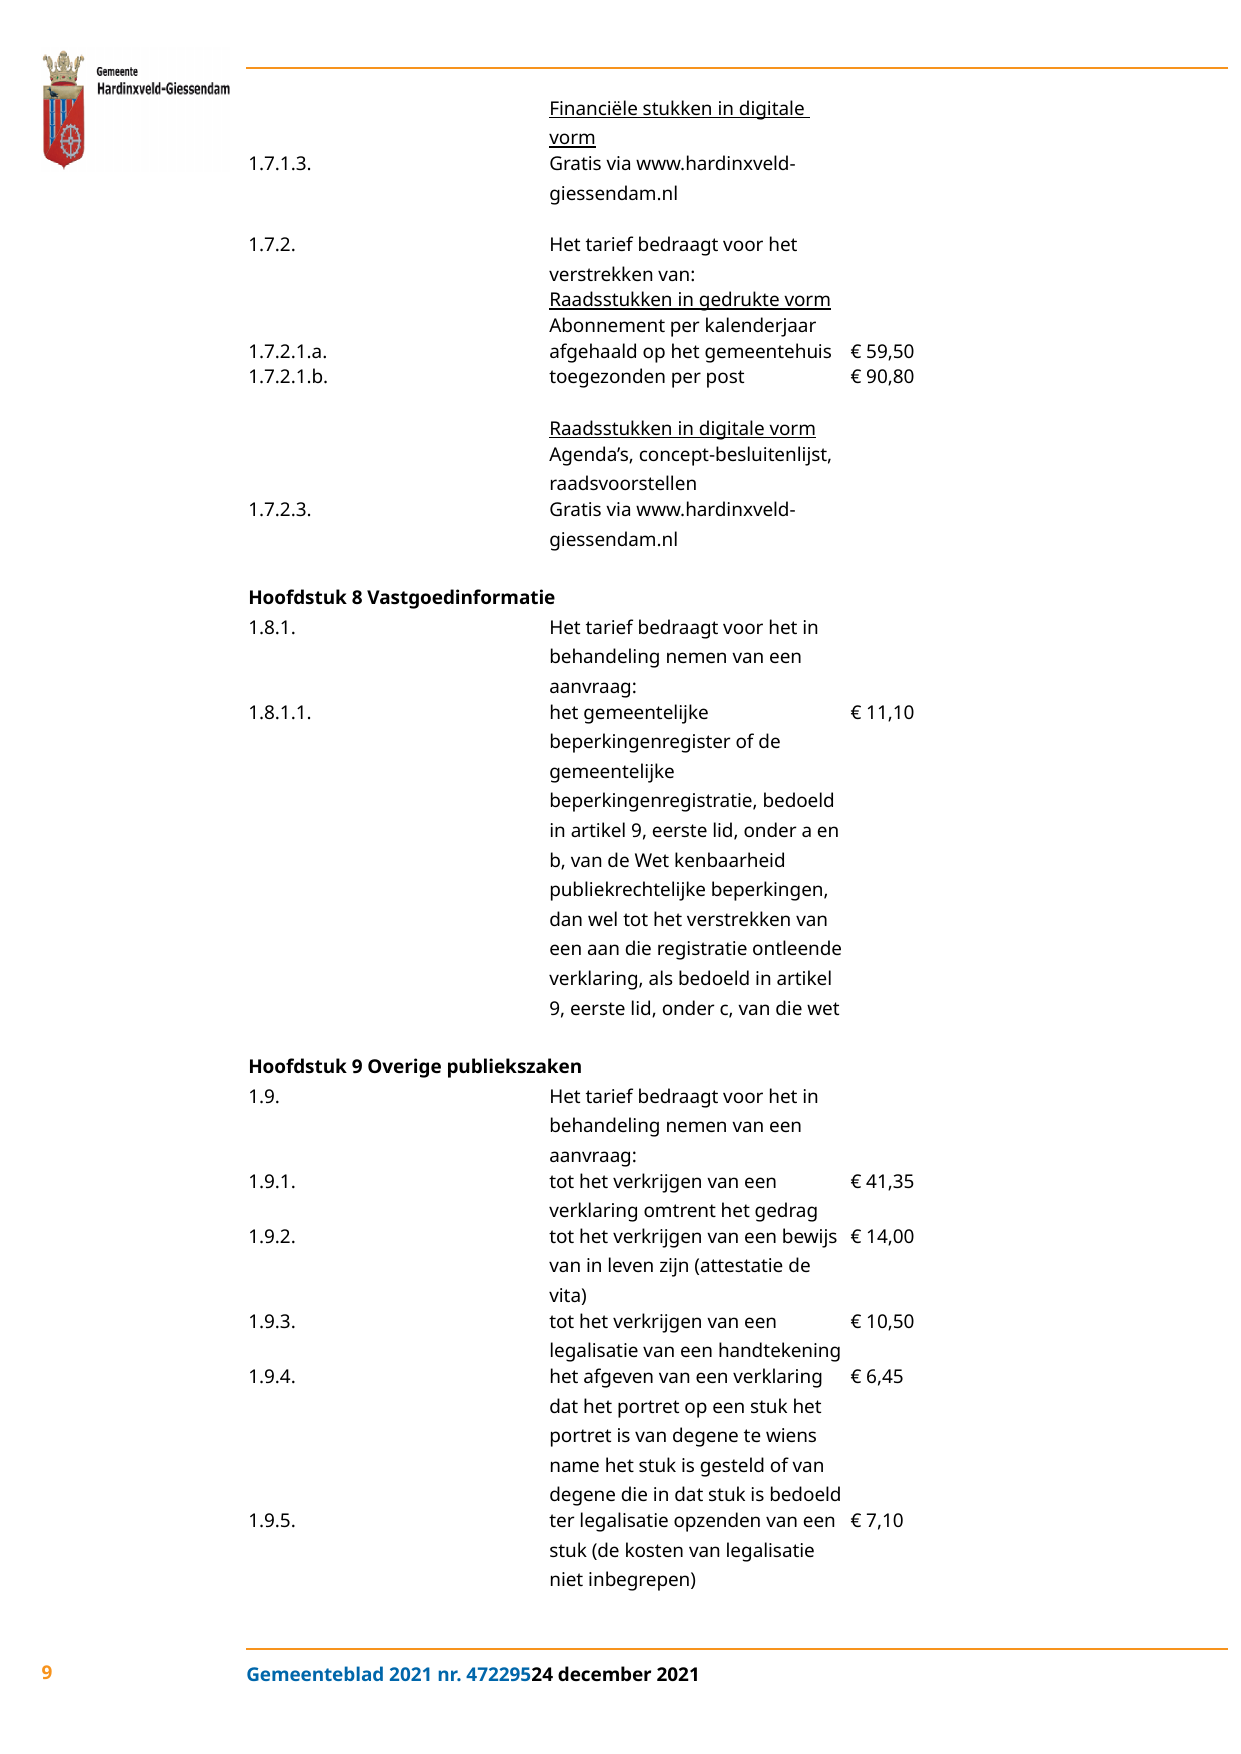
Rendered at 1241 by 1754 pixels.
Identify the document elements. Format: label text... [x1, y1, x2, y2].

table_cell Gratis via www.hardinxveld-giessendam.nl [549, 496, 850, 551]
table_cell 1.9.1. [248, 1168, 549, 1223]
text Hoofdstuk 9 Overige publiekszaken [248, 1053, 1152, 1079]
table_cell [248, 441, 549, 496]
table_cell [850, 231, 1152, 286]
table_cell 1.9.2. [248, 1223, 549, 1308]
table_cell [248, 205, 549, 231]
table_cell € 90,80 [850, 364, 1152, 389]
table_cell [850, 441, 1152, 496]
table_cell Financiële stukken in digitale vorm [549, 95, 850, 150]
table_cell 1.9.3. [248, 1308, 549, 1363]
table_header 1.9. [248, 1083, 549, 1168]
table_cell [850, 415, 1152, 441]
table_cell Abonnement per kalenderjaar [549, 312, 850, 338]
table_cell [850, 286, 1152, 312]
table_cell [850, 496, 1152, 551]
picture [41, 47, 231, 172]
table_cell Raadsstukken in gedrukte vorm [549, 286, 850, 312]
table_cell [549, 205, 850, 231]
table_cell het afgeven van een verklaring dat het portret op een stuk het portret is van degene te wiens name het stuk is gesteld of van degene die in dat stuk is bedoeld [549, 1363, 850, 1507]
table_cell tot het verkrijgen van een verklaring omtrent het gedrag [549, 1168, 850, 1223]
table_cell Gratis via www.hardinxveld-giessendam.nl [549, 150, 850, 205]
table_cell 1.7.1.3. [248, 150, 549, 205]
table_cell [248, 415, 549, 441]
table_header Het tarief bedraagt voor het in behandeling nemen van een aanvraag: [549, 614, 850, 699]
table_cell € 6,45 [850, 1363, 1152, 1507]
table_header Het tarief bedraagt voor het in behandeling nemen van een aanvraag: [549, 1083, 850, 1168]
table_cell het gemeentelijke beperkingenregister of de gemeentelijke beperkingenregistratie, bedoeld in artikel 9, eerste lid, onder a en b, van de Wet kenbaarheid publiekrechtelijke beperkingen, dan wel tot het verstrekken van een aan die registratie ontleende verklaring, als bedoeld in artikel 9, eerste lid, onder c, van die wet [549, 699, 850, 1020]
table_header [850, 1083, 1152, 1168]
table_cell [248, 95, 549, 150]
table_cell Het tarief bedraagt voor het verstrekken van: [549, 231, 850, 286]
table_cell € 7,10 [850, 1508, 1152, 1592]
table_cell € 59,50 [850, 338, 1152, 364]
table_cell [549, 389, 850, 415]
table_cell tot het verkrijgen van een bewijs van in leven zijn (attestatie de vita) [549, 1223, 850, 1308]
table_cell [248, 312, 549, 338]
table_cell 1.9.5. [248, 1508, 549, 1592]
table_cell [850, 95, 1152, 150]
table_cell [850, 389, 1152, 415]
table_cell 1.7.2. [248, 231, 549, 286]
table_cell € 41,35 [850, 1168, 1152, 1223]
table_cell [850, 205, 1152, 231]
table_cell toegezonden per post [549, 364, 850, 389]
table_cell [248, 389, 549, 415]
table_cell tot het verkrijgen van een legalisatie van een handtekening [549, 1308, 850, 1363]
table_cell [248, 286, 549, 312]
table_cell € 14,00 [850, 1223, 1152, 1308]
table_header [850, 614, 1152, 699]
table_cell 1.7.2.1.b. [248, 364, 549, 389]
table_cell [850, 312, 1152, 338]
table_cell 1.9.4. [248, 1363, 549, 1507]
table_cell € 10,50 [850, 1308, 1152, 1363]
table_cell € 11,10 [850, 699, 1152, 1020]
table_cell ter legalisatie opzenden van een stuk (de kosten van legalisatie niet inbegrepen) [549, 1508, 850, 1592]
table_cell [850, 150, 1152, 205]
table_cell afgehaald op het gemeentehuis [549, 338, 850, 364]
table_cell 1.7.2.3. [248, 496, 549, 551]
table_header 1.8.1. [248, 614, 549, 699]
table_cell Agenda’s, concept-besluitenlijst, raadsvoorstellen [549, 441, 850, 496]
table_cell 1.7.2.1.a. [248, 338, 549, 364]
table_cell 1.8.1.1. [248, 699, 549, 1020]
text Hoofdstuk 8 Vastgoedinformatie [248, 584, 1152, 610]
table_cell Raadsstukken in digitale vorm [549, 415, 850, 441]
